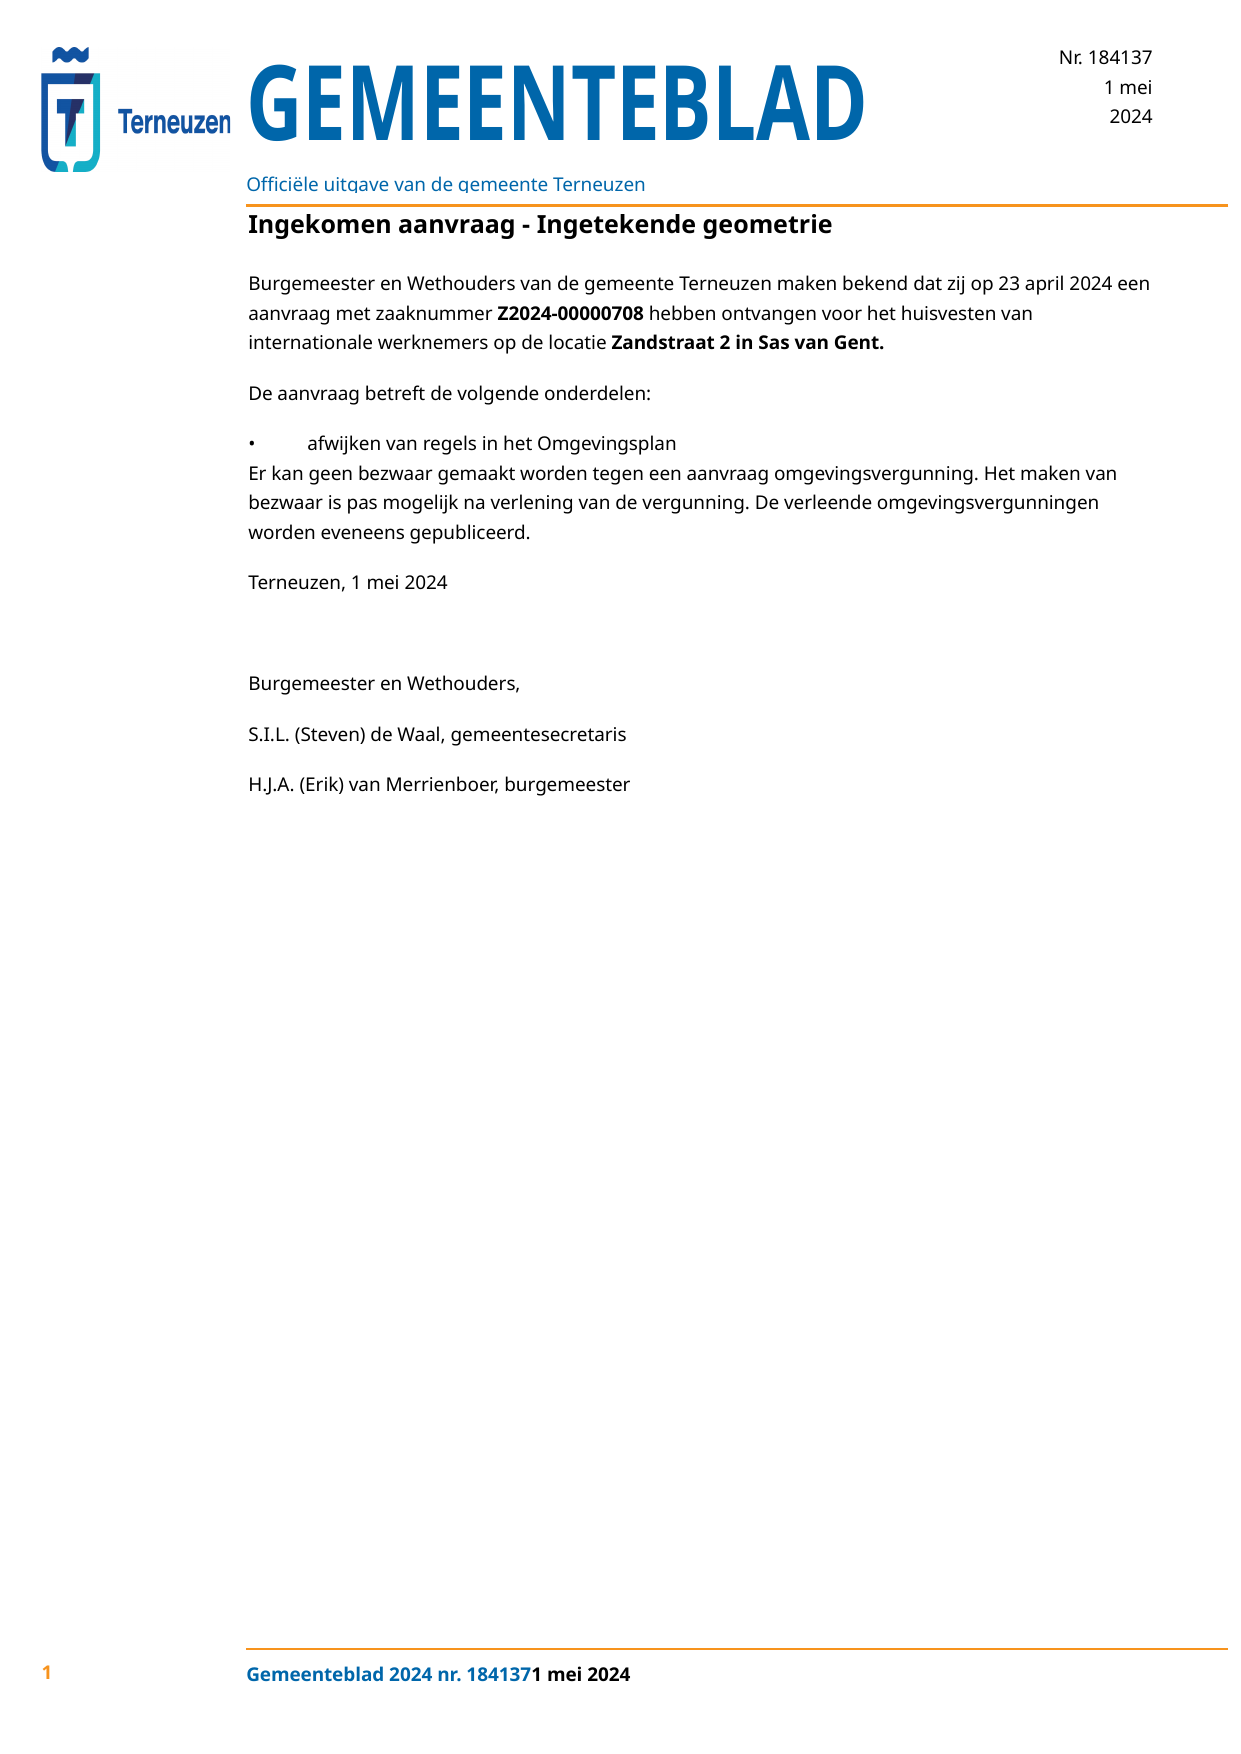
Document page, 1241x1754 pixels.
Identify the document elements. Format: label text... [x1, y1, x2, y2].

text S.I.L. (Steven) de Waal, gemeentesecretaris [248, 721, 1152, 746]
text Burgemeester en Wethouders van de gemeente Terneuzen maken bekend dat zij op 23 april 2024 een aanvraag met zaaknummer Z2024-00000708 hebben ontvangen voor het huisvesten van internationale werknemers op de locatie Zandstraat 2 in Sas van Gent. [248, 270, 1152, 355]
text Er kan geen bezwaar gemaakt worden tegen een aanvraag omgevingsvergunning. Het maken van bezwaar is pas mogelijk na verlening van de vergunning. De verleende omgevingsvergunningen worden eveneens gepubliceerd. [248, 460, 1152, 545]
text De aanvraag betreft de volgende onderdelen: [248, 380, 1152, 406]
text Terneuzen, 1 mei 2024 [248, 569, 1152, 595]
list afwijken van regels in het Omgevingsplan [248, 430, 1152, 456]
text Burgemeester en Wethouders, [248, 670, 1152, 696]
text H.J.A. (Erik) van Merrienboer, burgemeester [248, 771, 1152, 797]
text Ingekomen aanvraag - Ingetekende geometrie [248, 207, 1152, 241]
picture [41, 47, 231, 172]
